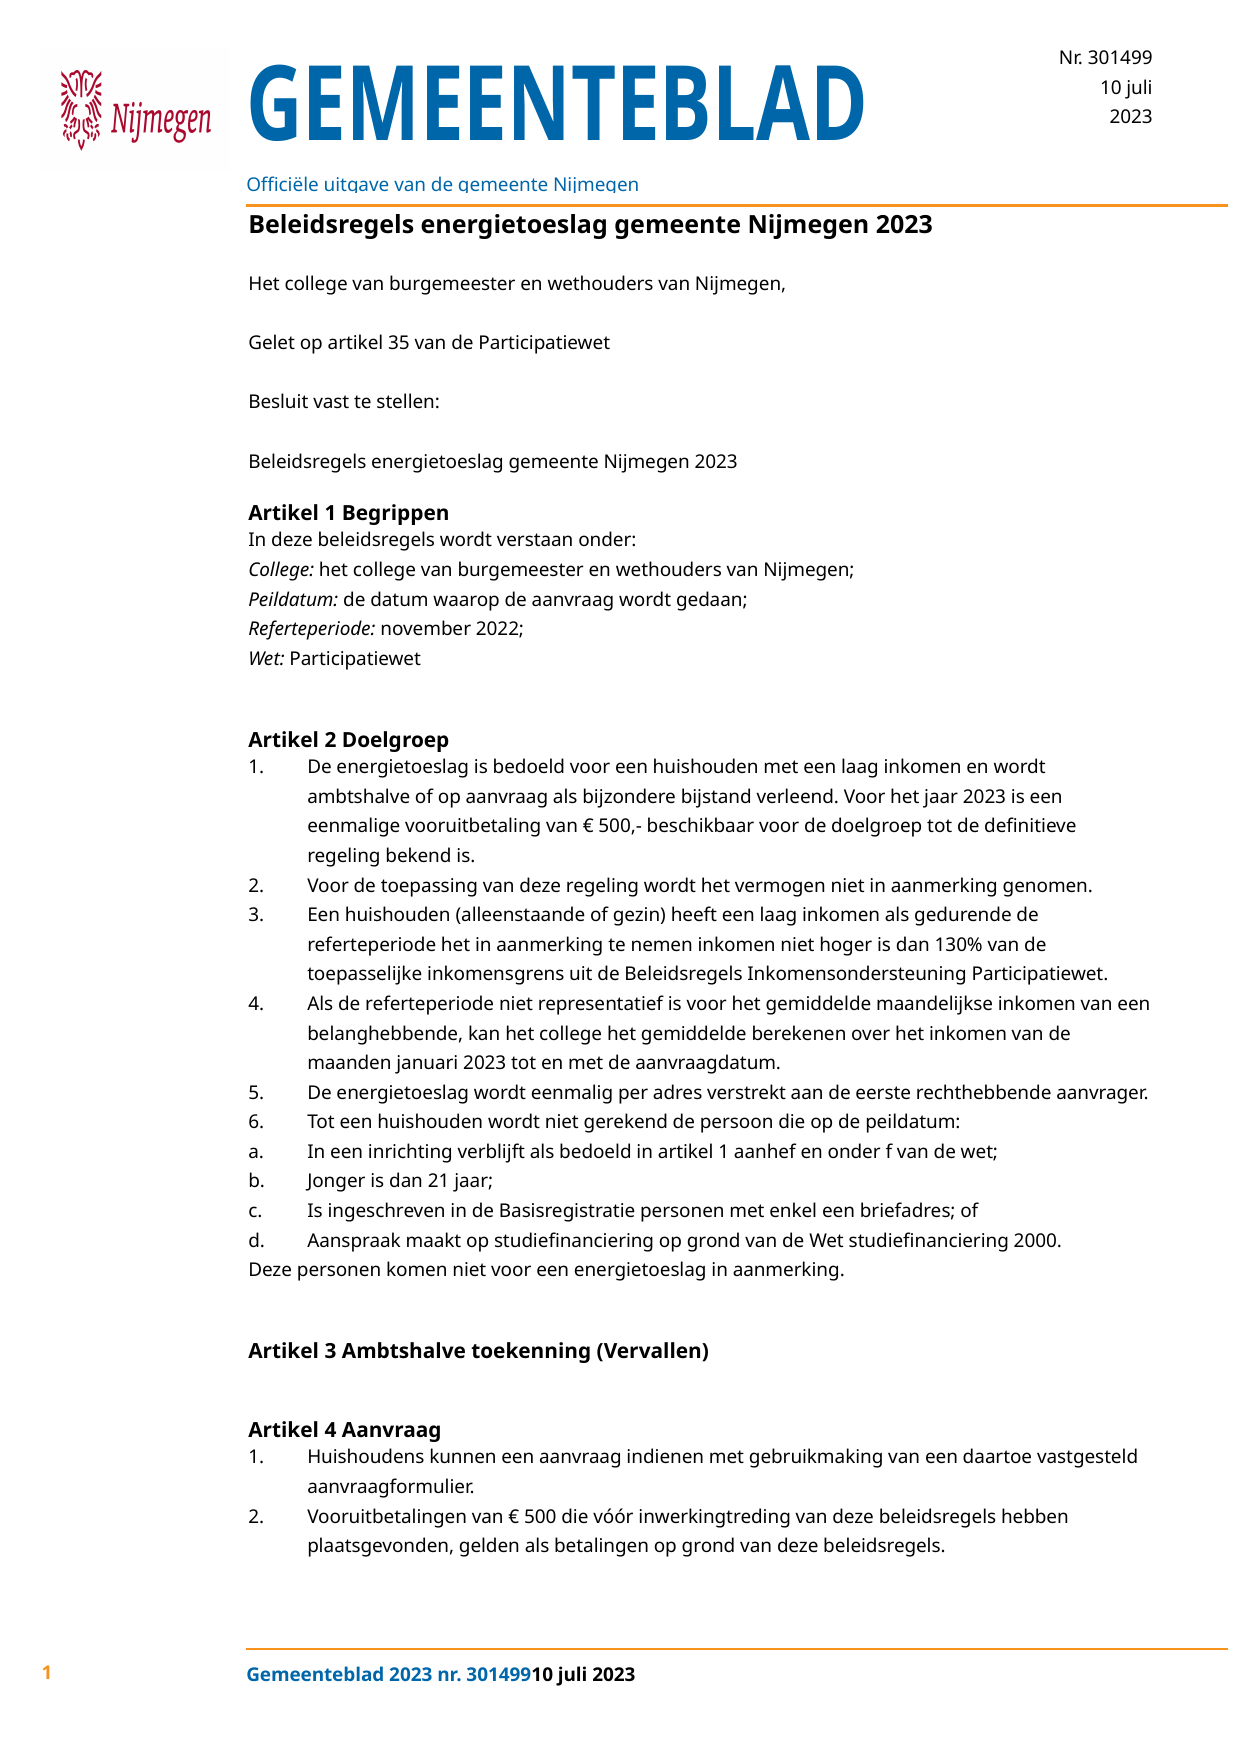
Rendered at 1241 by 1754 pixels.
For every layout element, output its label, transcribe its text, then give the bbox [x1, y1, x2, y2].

text Artikel 4 Aanvraag [248, 1415, 1152, 1444]
text Beleidsregels energietoeslag gemeente Nijmegen 2023 [248, 448, 1152, 473]
list In een inrichting verblijft als bedoeld in artikel 1 aanhef en onder f van de wet; [248, 1138, 1152, 1164]
list Is ingeschreven in de Basisregistratie personen met enkel een briefadres; of [248, 1197, 1152, 1223]
list Een huishouden (alleenstaande of gezin) heeft een laag inkomen als gedurende de referteperiode het in aanmerking te nemen inkomen niet hoger is dan 130% van de toepasselijke inkomensgrens uit de Beleidsregels Inkomensondersteuning Participatiewet. [248, 901, 1152, 986]
text Besluit vast te stellen: [248, 389, 1152, 414]
text Artikel 1 Begrippen [248, 498, 1152, 527]
list Huishoudens kunnen een aanvraag indienen met gebruikmaking van een daartoe vastgesteld aanvraagformulier. [248, 1444, 1152, 1499]
text Wet: Participatiewet [248, 645, 1152, 671]
text Het college van burgemeester en wethouders van Nijmegen, [248, 270, 1152, 296]
text In deze beleidsregels wordt verstaan onder: [248, 527, 1152, 552]
list Vooruitbetalingen van € 500 die vóór inwerkingtreding van deze beleidsregels hebben plaatsgevonden, gelden als betalingen op grond van deze beleidsregels. [248, 1503, 1152, 1558]
text Peildatum: de datum waarop de aanvraag wordt gedaan; [248, 586, 1152, 612]
list De energietoeslag wordt eenmalig per adres verstrekt aan de eerste rechthebbende aanvrager. [248, 1079, 1152, 1104]
picture [41, 47, 231, 172]
list Als de referteperiode niet representatief is voor het gemiddelde maandelijkse inkomen van een belanghebbende, kan het college het gemiddelde berekenen over het inkomen van de maanden januari 2023 tot en met de aanvraagdatum. [248, 990, 1152, 1075]
text College: het college van burgemeester en wethouders van Nijmegen; [248, 556, 1152, 582]
text Artikel 3 Ambtshalve toekenning (Vervallen) [248, 1336, 1152, 1365]
text Gelet op artikel 35 van de Participatiewet [248, 329, 1152, 355]
list Aanspraak maakt op studiefinanciering op grond van de Wet studiefinanciering 2000. [248, 1227, 1152, 1252]
text Deze personen komen niet voor een energietoeslag in aanmerking. [248, 1256, 1152, 1282]
list Voor de toepassing van deze regeling wordt het vermogen niet in aanmerking genomen. [248, 872, 1152, 897]
list Tot een huishouden wordt niet gerekend de persoon die op de peildatum: [248, 1108, 1152, 1134]
text Referteperiode: november 2022; [248, 615, 1152, 641]
list De energietoeslag is bedoeld voor een huishouden met een laag inkomen en wordt ambtshalve of op aanvraag als bijzondere bijstand verleend. Voor het jaar 2023 is een eenmalige vooruitbetaling van € 500,- beschikbaar voor de doelgroep tot de definitieve regeling bekend is. [248, 753, 1152, 868]
text Artikel 2 Doelgroep [248, 725, 1152, 753]
list Jonger is dan 21 jaar; [248, 1168, 1152, 1193]
text Beleidsregels energietoeslag gemeente Nijmegen 2023 [248, 207, 1152, 241]
